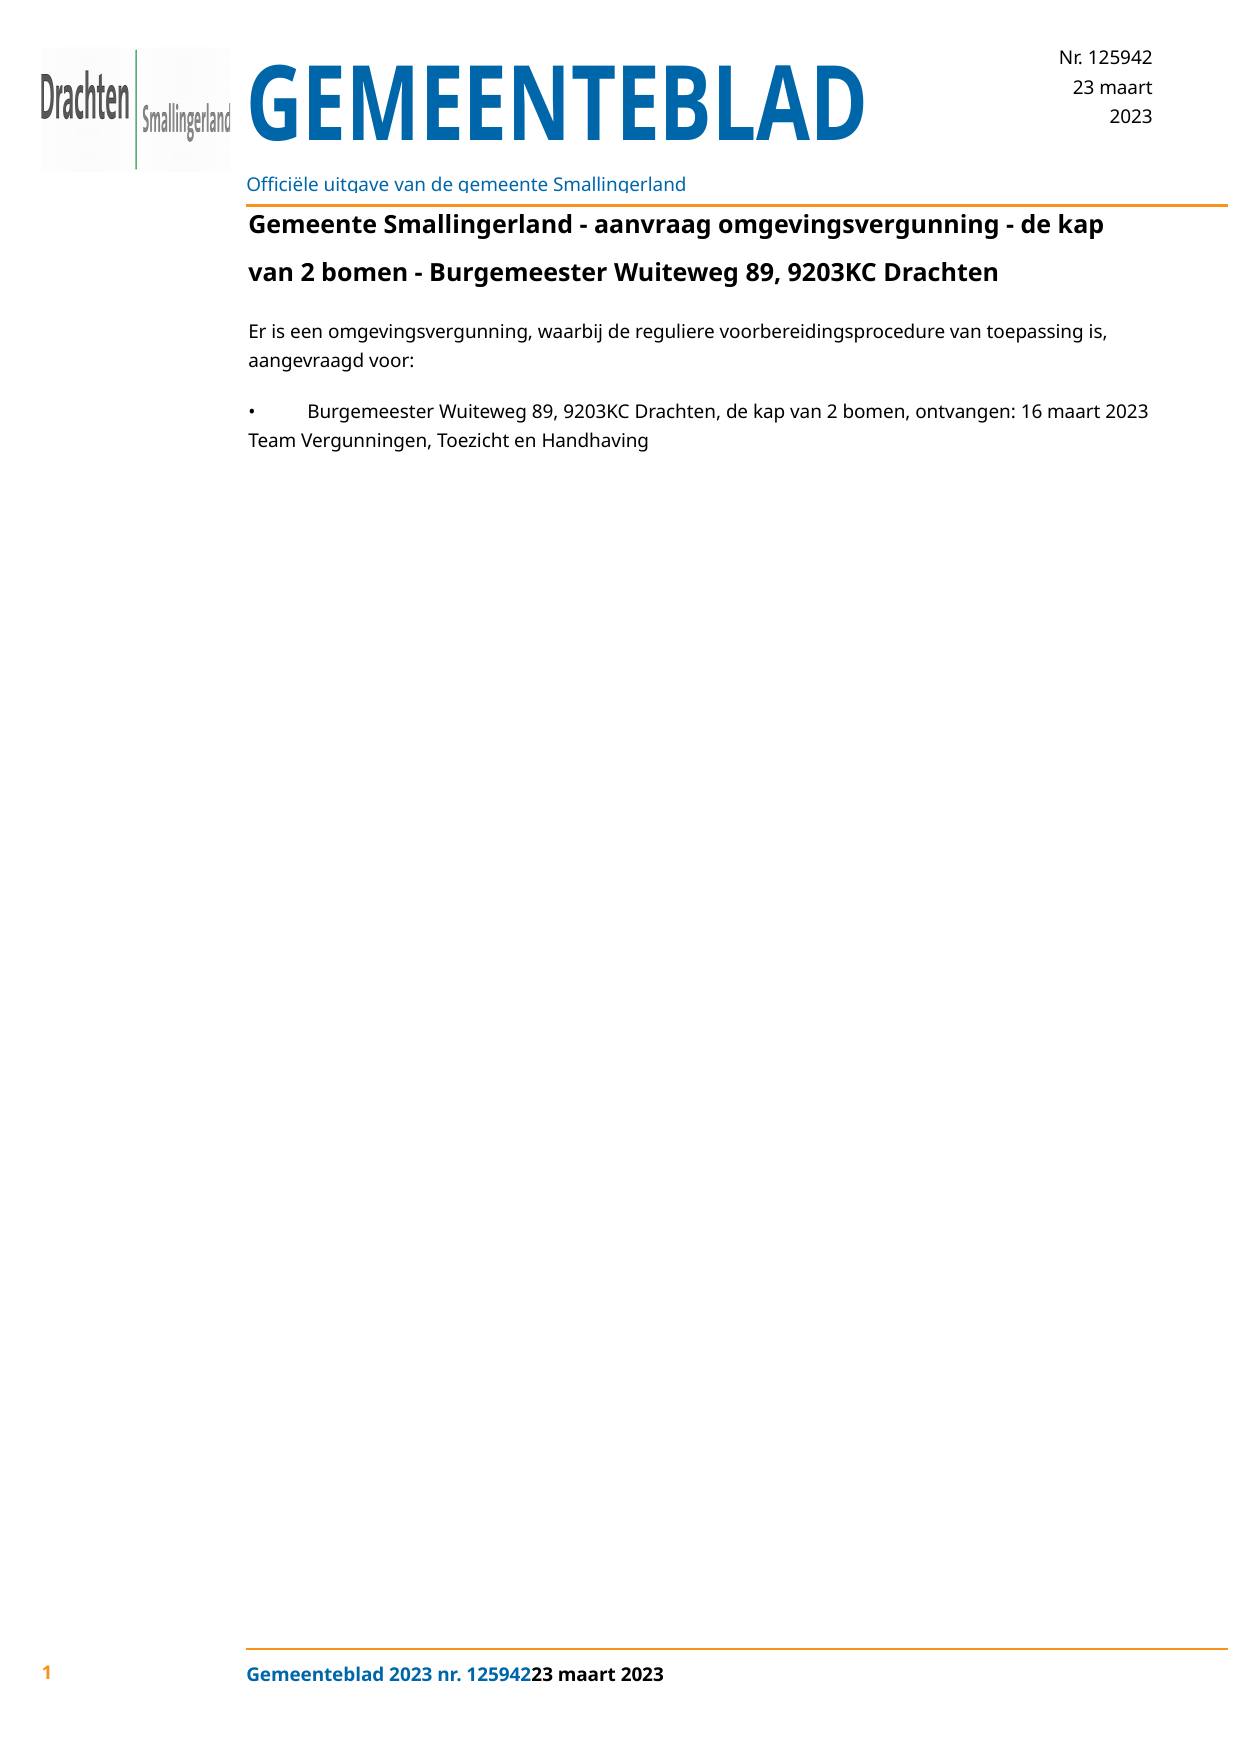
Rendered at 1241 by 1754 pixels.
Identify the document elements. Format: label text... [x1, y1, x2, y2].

text Er is een omgevingsvergunning, waarbij de reguliere voorbereidingsprocedure van toepassing is, aangevraagd voor: [248, 318, 1152, 373]
picture [41, 47, 231, 172]
list Burgemeester Wuiteweg 89, 9203KC Drachten, de kap van 2 bomen, ontvangen: 16 maart 2023 [248, 398, 1152, 424]
text Team Vergunningen, Toezicht en Handhaving [248, 427, 1152, 453]
text Gemeente Smallingerland - aanvraag omgevingsvergunning - de kap van 2 bomen - Burgemeester Wuiteweg 89, 9203KC Drachten [248, 207, 1152, 288]
